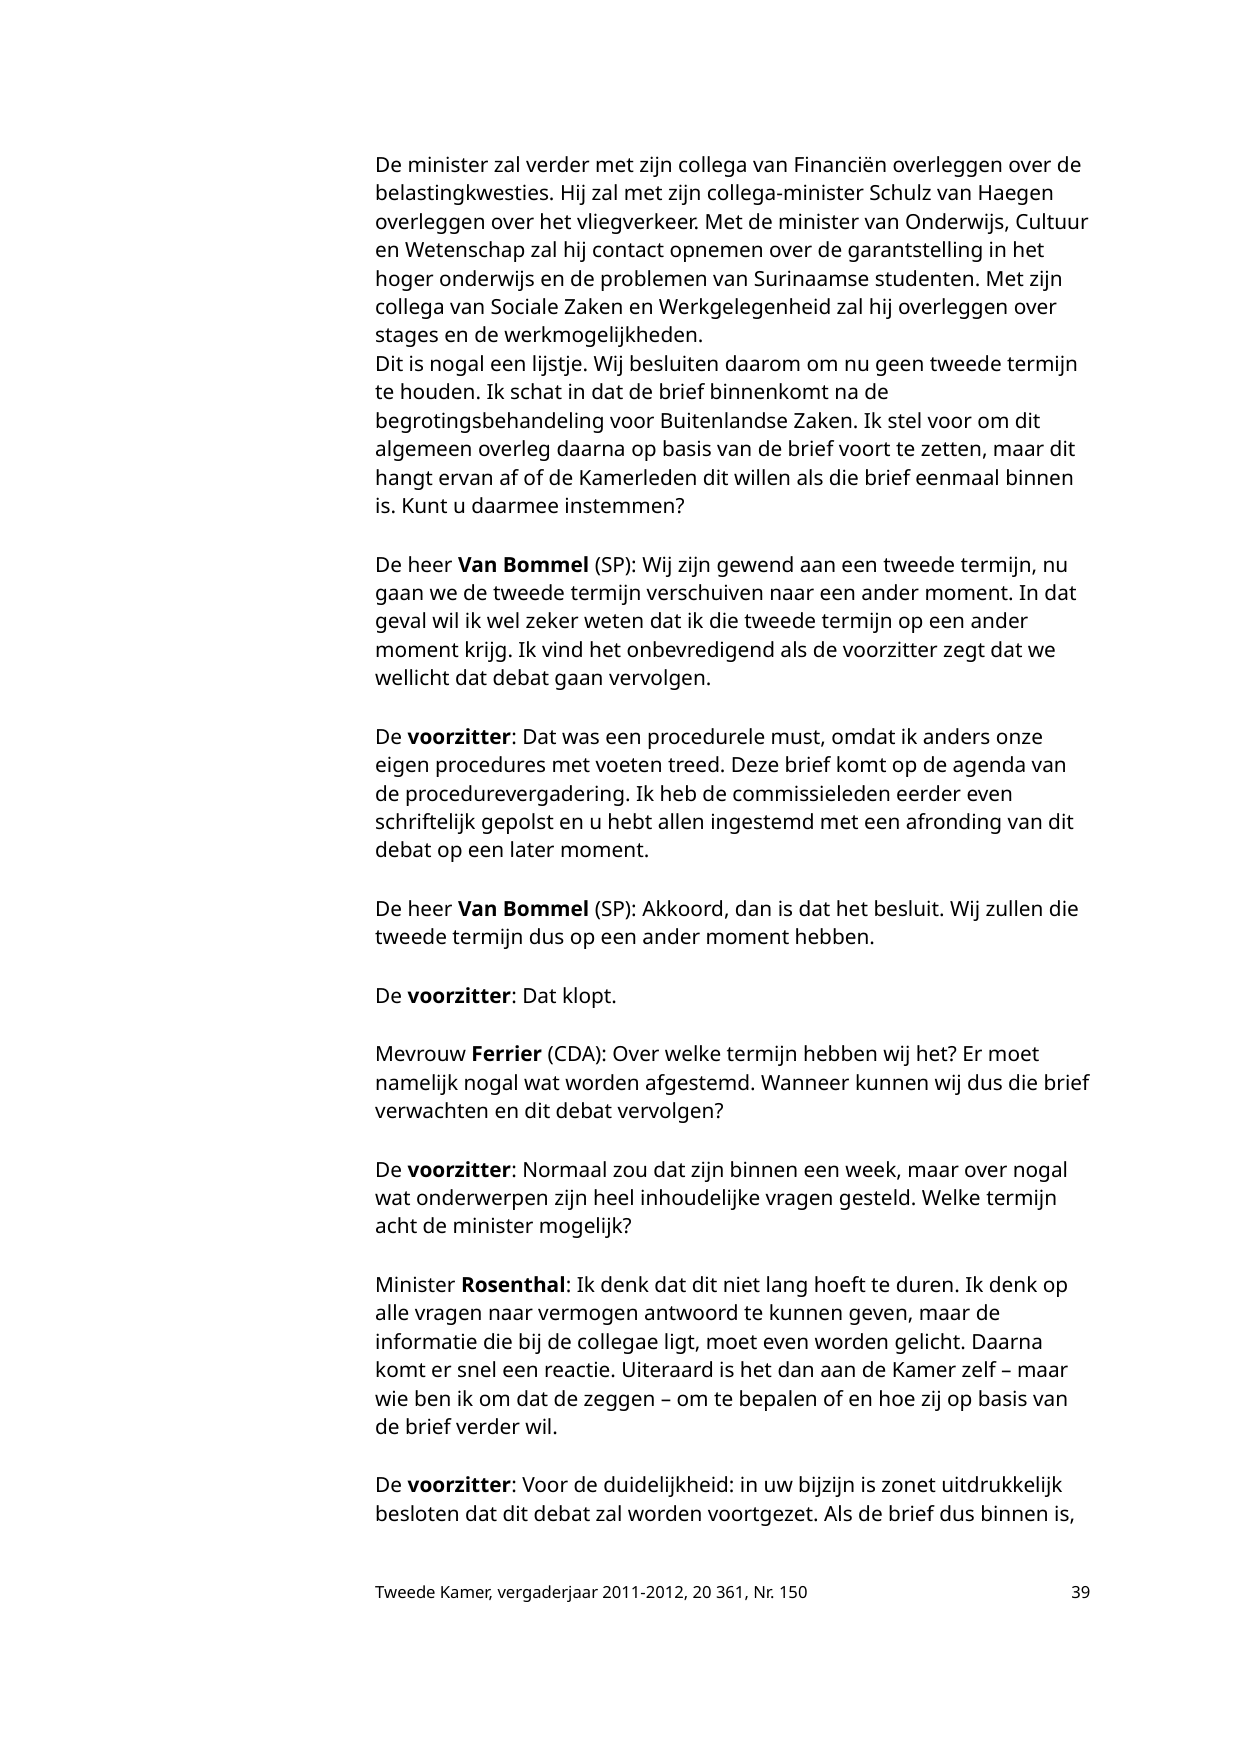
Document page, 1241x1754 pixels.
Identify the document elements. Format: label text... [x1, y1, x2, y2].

text Dit is nogal een lijstje. Wij besluiten daarom om nu geen tweede termijn te houden. Ik schat in dat de brief binnenkomt na de begrotingsbehandeling voor Buitenlandse Zaken. Ik stel voor om dit algemeen overleg daarna op basis van de brief voort te zetten, maar dit hangt ervan af of de Kamerleden dit willen als die brief eenmaal binnen is. Kunt u daarmee instemmen? [375, 349, 1090, 520]
text De voorzitter: Voor de duidelijkheid: in uw bijzijn is zonet uitdrukkelijk besloten dat dit debat zal worden voortgezet. Als de brief dus binnen is, [375, 1471, 1090, 1527]
text De heer Van Bommel (SP): Wij zijn gewend aan een tweede termijn, nu gaan we de tweede termijn verschuiven naar een ander moment. In dat geval wil ik wel zeker weten dat ik die tweede termijn op een ander moment krijg. Ik vind het onbevredigend als de voorzitter zegt dat we wellicht dat debat gaan vervolgen. [375, 550, 1090, 692]
text De voorzitter: Normaal zou dat zijn binnen een week, maar over nogal wat onderwerpen zijn heel inhoudelijke vragen gesteld. Welke termijn acht de minister mogelijk? [375, 1155, 1090, 1240]
text Minister Rosenthal: Ik denk dat dit niet lang hoeft te duren. Ik denk op alle vragen naar vermogen antwoord te kunnen geven, maar de informatie die bij de collegae ligt, moet even worden gelicht. Daarna komt er snel een reactie. Uiteraard is het dan aan de Kamer zelf – maar wie ben ik om dat de zeggen – om te bepalen of en hoe zij op basis van de brief verder wil. [375, 1270, 1090, 1441]
text De minister zal verder met zijn collega van Financiën overleggen over de belastingkwesties. Hij zal met zijn collega-minister Schulz van Haegen overleggen over het vliegverkeer. Met de minister van Onderwijs, Cultuur en Wetenschap zal hij contact opnemen over de garantstelling in het hoger onderwijs en de problemen van Surinaamse studenten. Met zijn collega van Sociale Zaken en Werkgelegenheid zal hij overleggen over stages en de werkmogelijkheden. [375, 150, 1090, 349]
text De heer Van Bommel (SP): Akkoord, dan is dat het besluit. Wij zullen die tweede termijn dus op een ander moment hebben. [375, 894, 1090, 951]
text De voorzitter: Dat klopt. [375, 981, 1090, 1009]
text Mevrouw Ferrier (CDA): Over welke termijn hebben wij het? Er moet namelijk nogal wat worden afgestemd. Wanneer kunnen wij dus die brief verwachten en dit debat vervolgen? [375, 1039, 1090, 1125]
text De voorzitter: Dat was een procedurele must, omdat ik anders onze eigen procedures met voeten treed. Deze brief komt op de agenda van de procedurevergadering. Ik heb de commissieleden eerder even schriftelijk gepolst en u hebt allen ingestemd met een afronding van dit debat op een later moment. [375, 722, 1090, 864]
